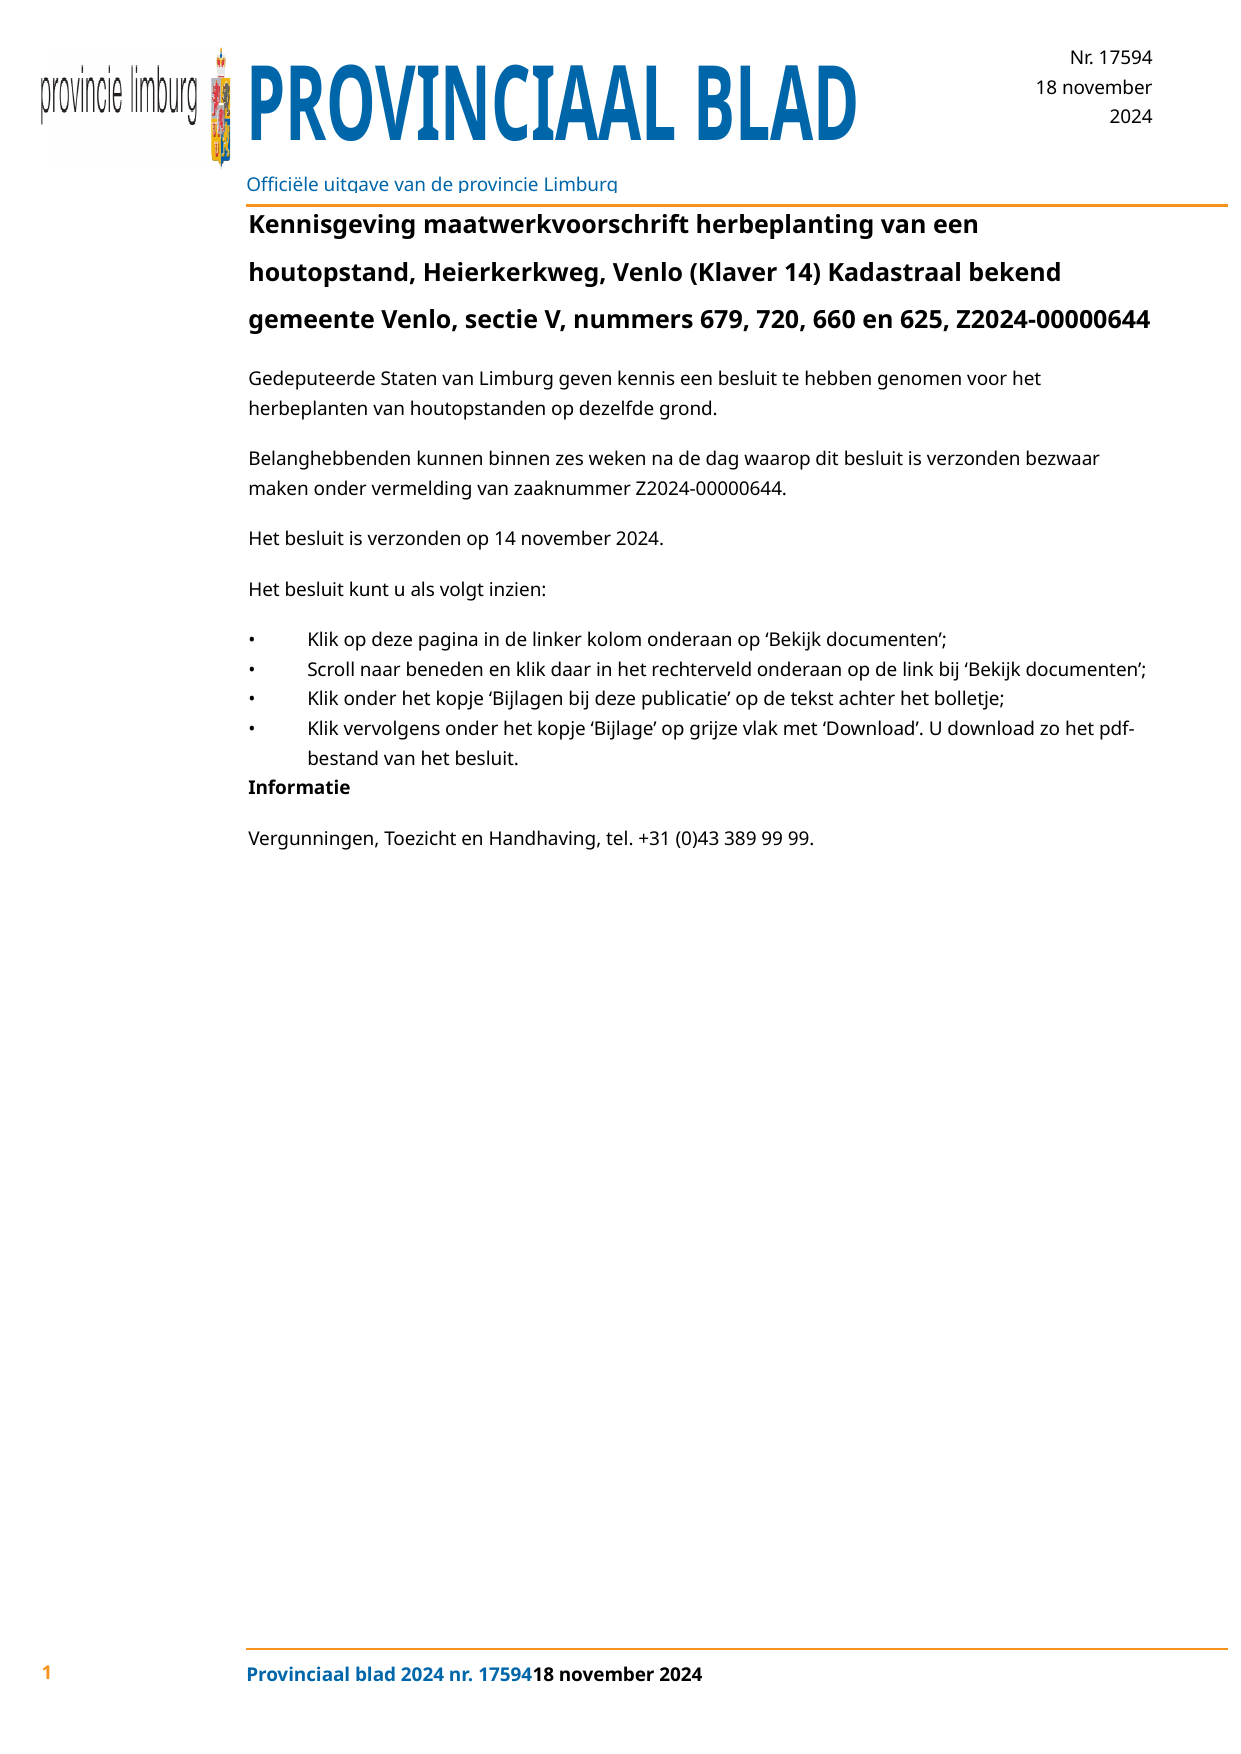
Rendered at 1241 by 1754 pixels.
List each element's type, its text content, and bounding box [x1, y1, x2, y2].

list Klik op deze pagina in de linker kolom onderaan op ‘Bekijk documenten’; [248, 626, 1152, 652]
list Klik onder het kopje ‘Bijlagen bij deze publicatie’ op de tekst achter het bolletje; [248, 686, 1152, 711]
list Scroll naar beneden en klik daar in het rechterveld onderaan op de link bij ‘Bekijk documenten’; [248, 656, 1152, 682]
text Het besluit is verzonden op 14 november 2024. [248, 526, 1152, 551]
text Belanghebbenden kunnen binnen zes weken na de dag waarop dit besluit is verzonden bezwaar maken onder vermelding van zaaknummer Z2024-00000644. [248, 446, 1152, 501]
text Vergunningen, Toezicht en Handhaving, tel. +31 (0)43 389 99 99. [248, 825, 1152, 850]
text Informatie [248, 774, 1152, 800]
text Gedeputeerde Staten van Limburg geven kennis een besluit te hebben genomen voor het herbeplanten van houtopstanden op dezelfde grond. [248, 366, 1152, 421]
list Klik vervolgens onder het kopje ‘Bijlage’ op grijze vlak met ‘Download’. U download zo het pdf-bestand van het besluit. [248, 715, 1152, 770]
picture [41, 47, 231, 172]
text Het besluit kunt u als volgt inzien: [248, 576, 1152, 602]
text Kennisgeving maatwerkvoorschrift herbeplanting van een houtopstand, Heierkerkweg, Venlo (Klaver 14) Kadastraal bekend gemeente Venlo, sectie V, nummers 679, 720, 660 en 625, Z2024-00000644 [248, 207, 1152, 336]
